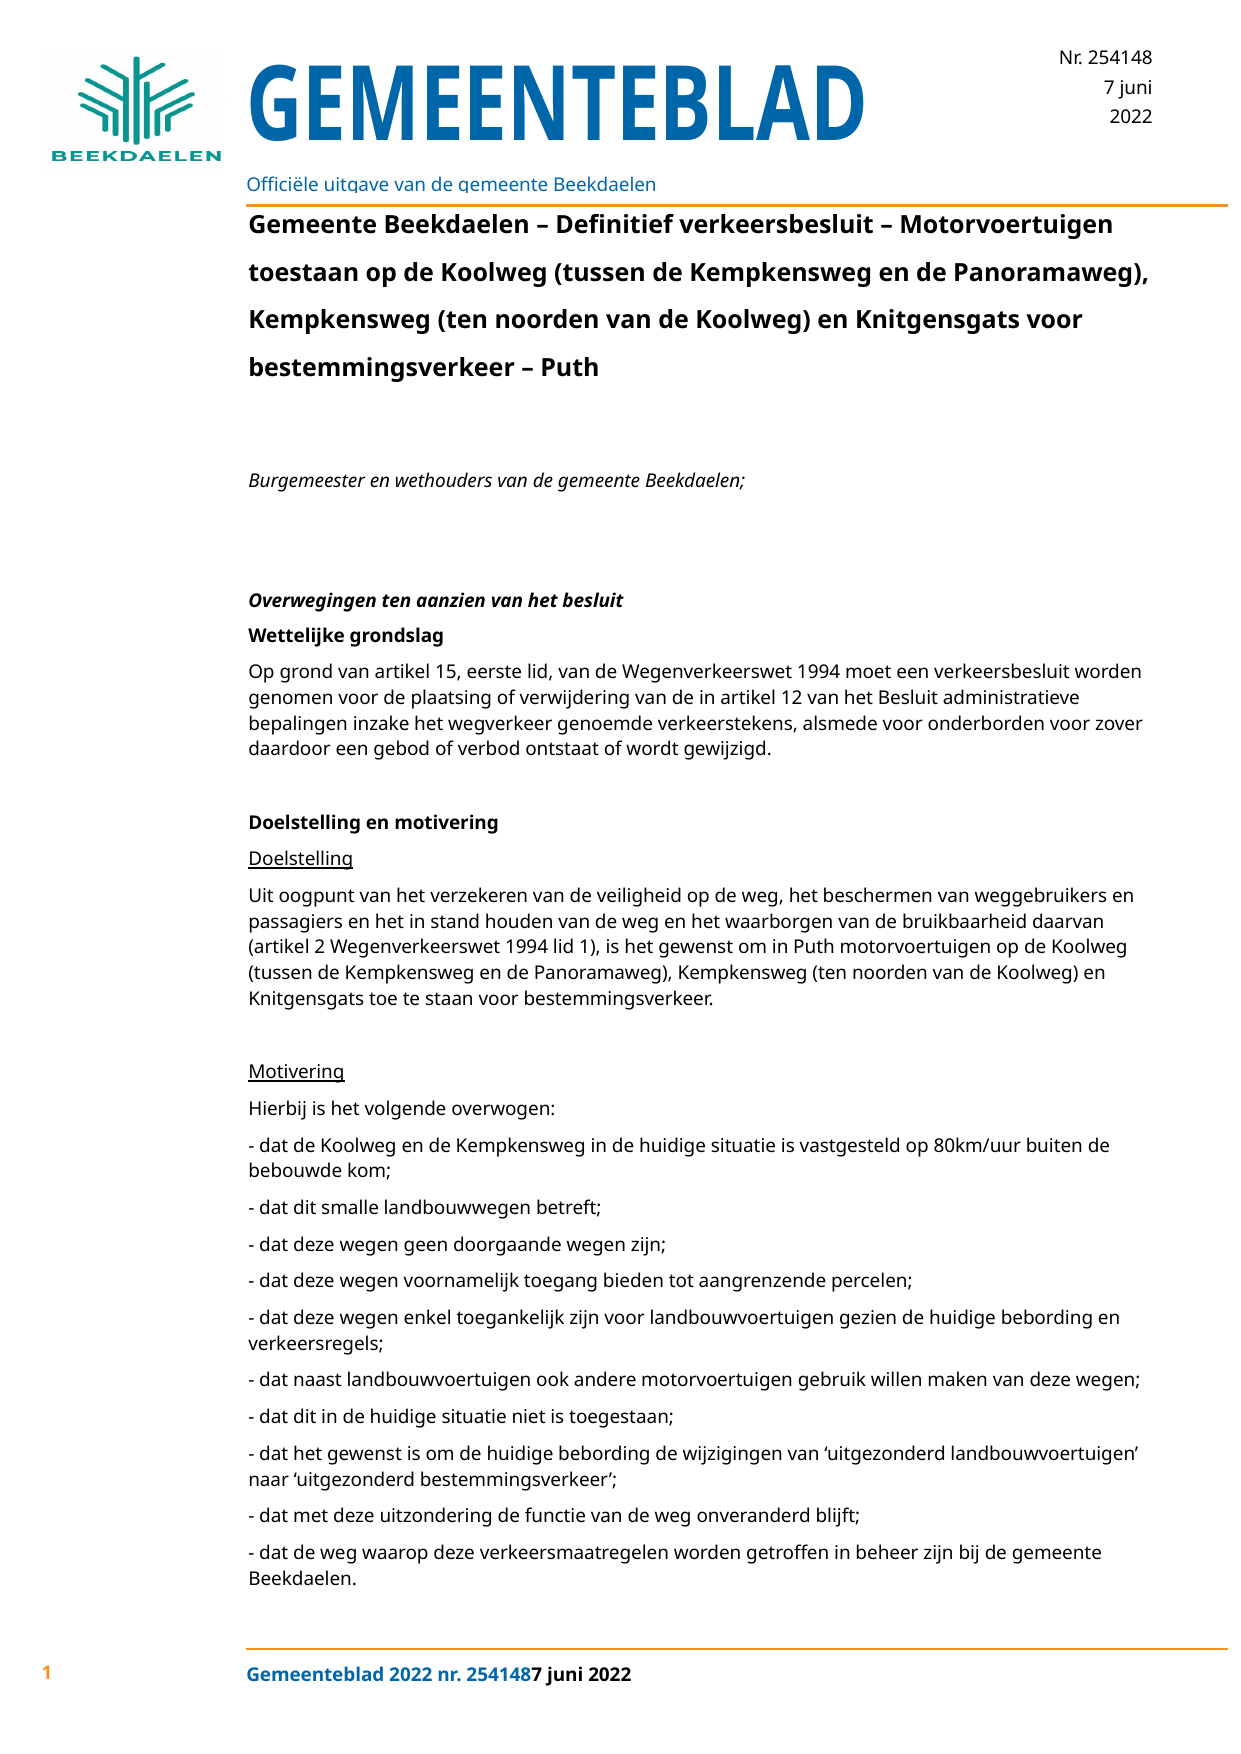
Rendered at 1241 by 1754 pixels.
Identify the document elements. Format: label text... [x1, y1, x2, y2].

text Overwegingen ten aanzien van het besluit [248, 588, 1152, 613]
text - dat de Koolweg en de Kempkensweg in de huidige situatie is vastgesteld op 80km/uur buiten de bebouwde kom; [248, 1132, 1152, 1183]
text Motivering [248, 1058, 1152, 1084]
text - dat de weg waarop deze verkeersmaatregelen worden getroffen in beheer zijn bij de gemeente Beekdaelen. [248, 1539, 1152, 1591]
text - dat dit smalle landbouwwegen betreft; [248, 1194, 1152, 1220]
text Doelstelling [248, 846, 1152, 871]
text - dat deze wegen geen doorgaande wegen zijn; [248, 1231, 1152, 1257]
text - dat deze wegen voornamelijk toegang bieden tot aangrenzende percelen; [248, 1268, 1152, 1293]
text Burgemeester en wethouders van de gemeente Beekdaelen; [248, 467, 1152, 493]
text Hierbij is het volgende overwogen: [248, 1095, 1152, 1121]
text Op grond van artikel 15, eerste lid, van de Wegenverkeerswet 1994 moet een verkeersbesluit worden genomen voor de plaatsing of verwijdering van de in artikel 12 van het Besluit administratieve bepalingen inzake het wegverkeer genoemde verkeerstekens, alsmede voor onderborden voor zover daardoor een gebod of verbod ontstaat of wordt gewijzigd. [248, 658, 1152, 761]
text Wettelijke grondslag [248, 622, 1152, 647]
text - dat het gewenst is om de huidige bebording de wijzigingen van ‘uitgezonderd landbouwvoertuigen’ naar ‘uitgezonderd bestemmingsverkeer’; [248, 1440, 1152, 1491]
text Uit oogpunt van het verzekeren van de veiligheid op de weg, het beschermen van weggebruikers en passagiers en het in stand houden van de weg en het waarborgen van de bruikbaarheid daarvan (artikel 2 Wegenverkeerswet 1994 lid 1), is het gewenst om in Puth motorvoertuigen op de Koolweg (tussen de Kempkensweg en de Panoramaweg), Kempkensweg (ten noorden van de Koolweg) en Knitgensgats toe te staan voor bestemmingsverkeer. [248, 882, 1152, 1011]
text - dat naast landbouwvoertuigen ook andere motorvoertuigen gebruik willen maken van deze wegen; [248, 1367, 1152, 1392]
text Doelstelling en motivering [248, 809, 1152, 835]
text Gemeente Beekdaelen – Definitief verkeersbesluit – Motorvoertuigen toestaan op de Koolweg (tussen de Kempkensweg en de Panoramaweg), Kempkensweg (ten noorden van de Koolweg) en Knitgensgats voor bestemmingsverkeer – Puth [248, 207, 1152, 384]
text - dat dit in de huidige situatie niet is toegestaan; [248, 1403, 1152, 1429]
text - dat met deze uitzondering de functie van de weg onveranderd blijft; [248, 1502, 1152, 1528]
picture [41, 47, 231, 172]
text - dat deze wegen enkel toegankelijk zijn voor landbouwvoertuigen gezien de huidige bebording en verkeersregels; [248, 1304, 1152, 1356]
